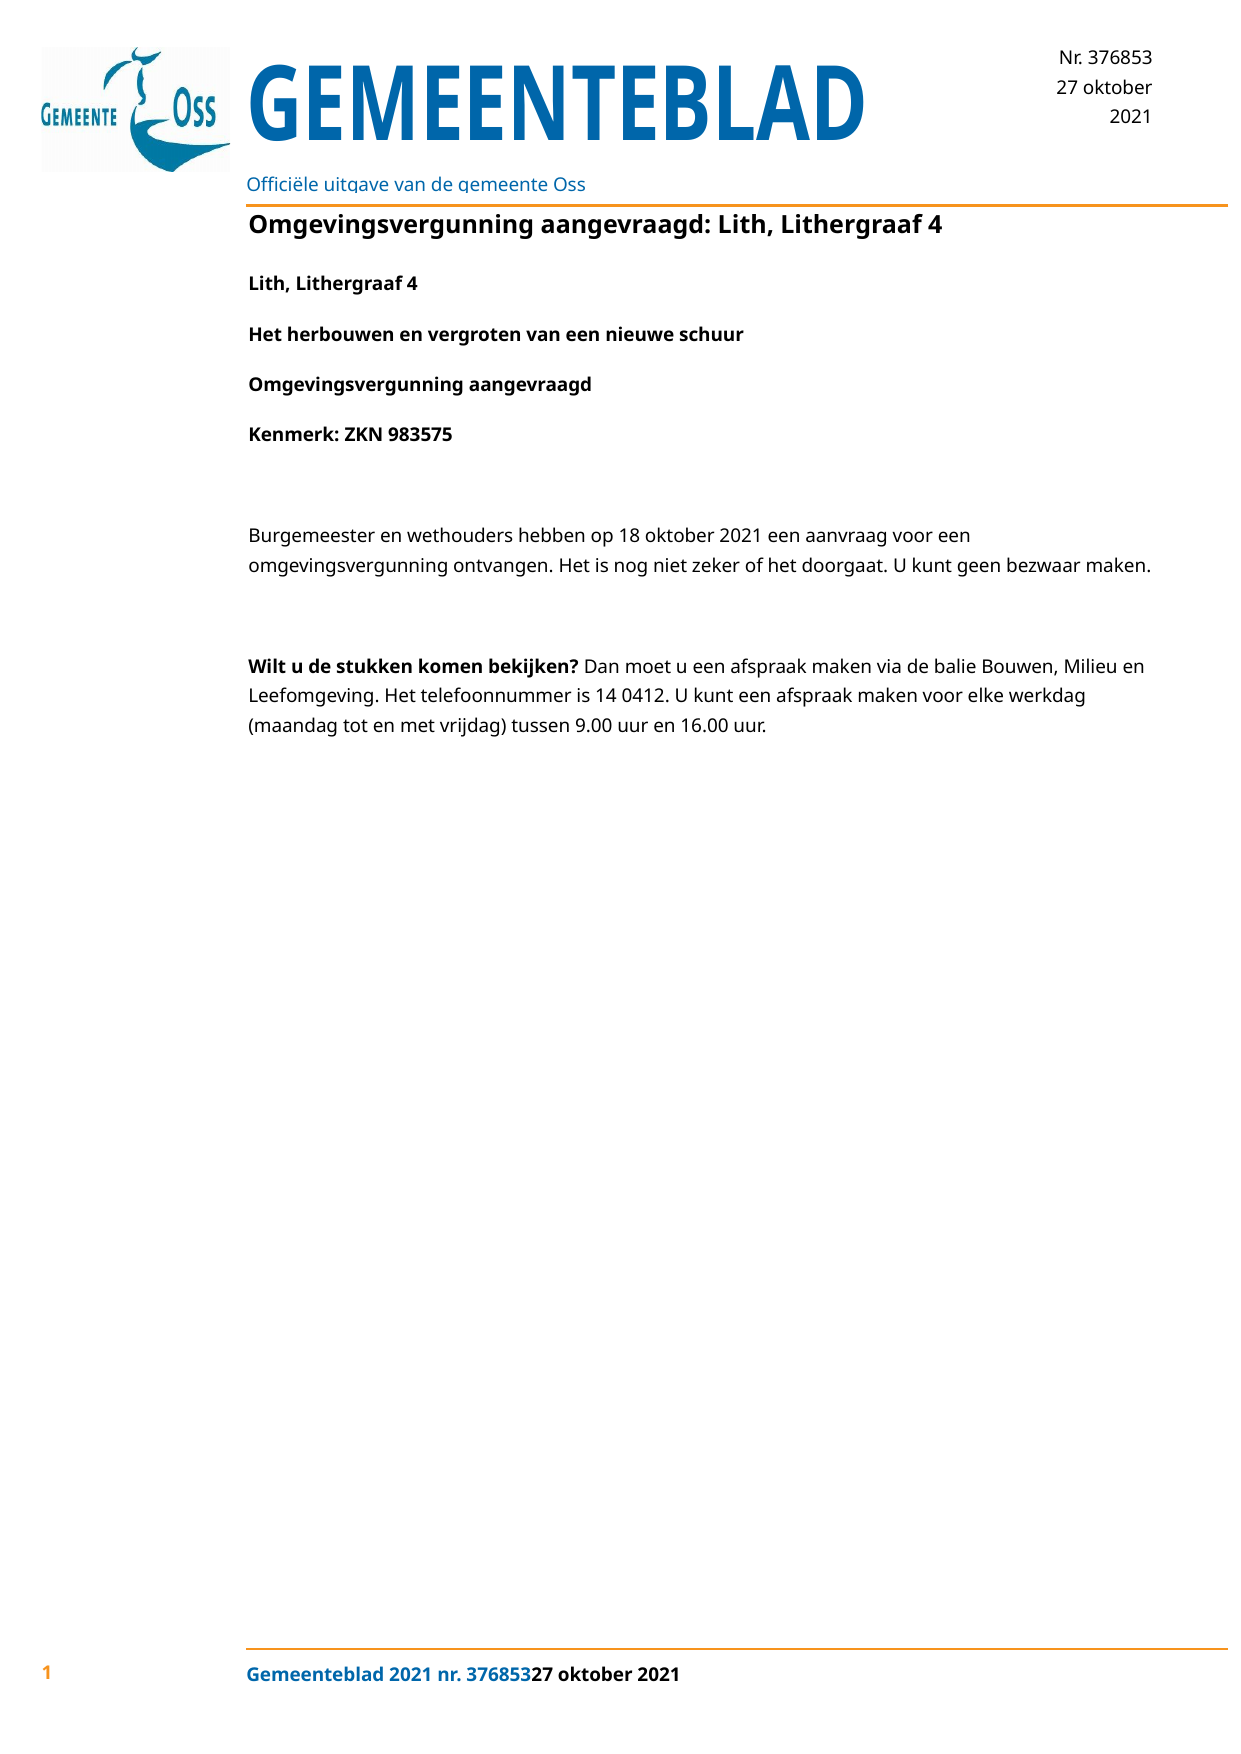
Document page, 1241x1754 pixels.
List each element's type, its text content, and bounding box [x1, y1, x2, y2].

picture [41, 47, 231, 172]
text Kenmerk: ZKN 983575 [248, 422, 1152, 447]
text Burgemeester en wethouders hebben op 18 oktober 2021 een aanvraag voor een omgevingsvergunning ontvangen. Het is nog niet zeker of het doorgaat. U kunt geen bezwaar maken. [248, 522, 1152, 578]
text Lith, Lithergraaf 4 [248, 270, 1152, 296]
text Het herbouwen en vergroten van een nieuwe schuur [248, 321, 1152, 346]
text Omgevingsvergunning aangevraagd: Lith, Lithergraaf 4 [248, 207, 1152, 241]
text Omgevingsvergunning aangevraagd [248, 371, 1152, 397]
text Wilt u de stukken komen bekijken? Dan moet u een afspraak maken via de balie Bouwen, Milieu en Leefomgeving. Het telefoonnummer is 14 0412. U kunt een afspraak maken voor elke werkdag (maandag tot en met vrijdag) tussen 9.00 uur en 16.00 uur. [248, 653, 1152, 738]
